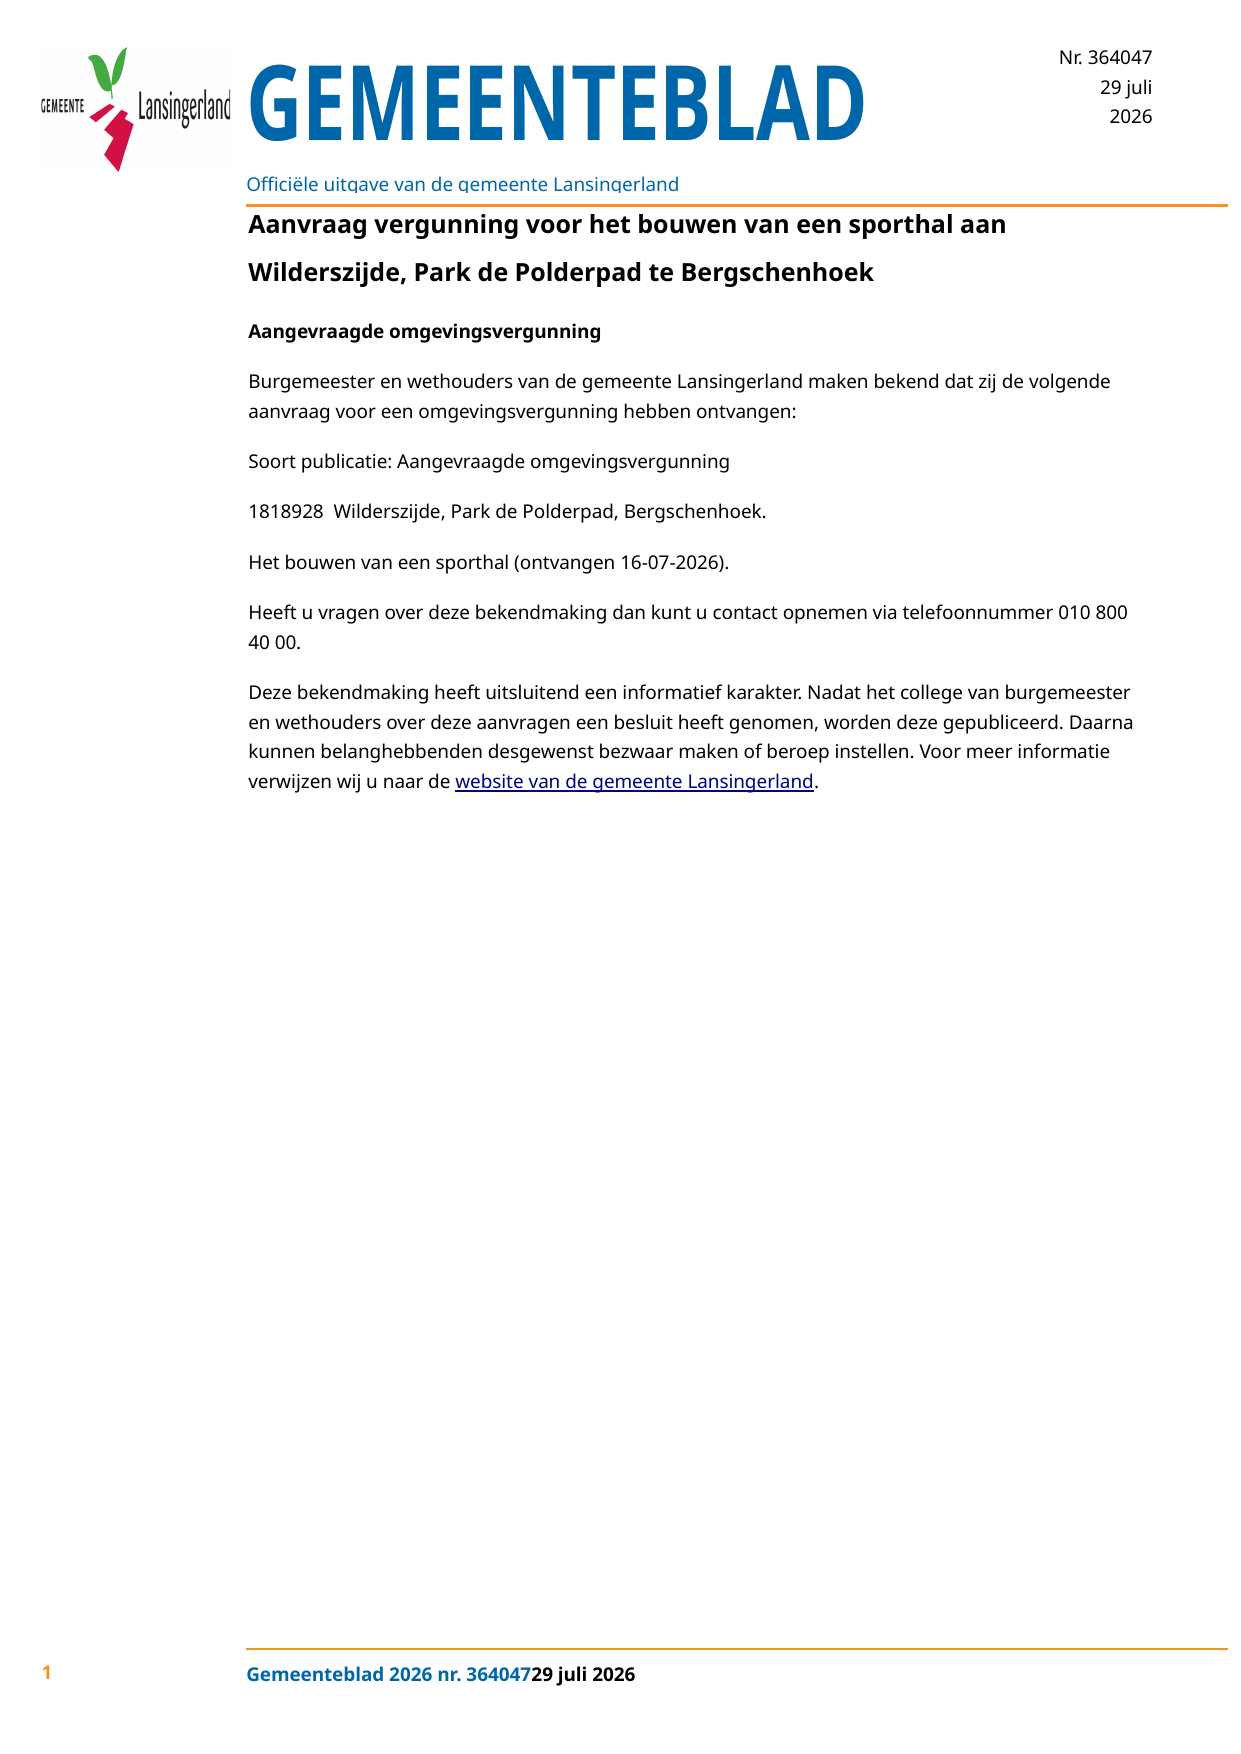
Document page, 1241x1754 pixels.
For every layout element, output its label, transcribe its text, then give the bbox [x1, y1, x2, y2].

text Deze bekendmaking heeft uitsluitend een informatief karakter. Nadat het college van burgemeester en wethouders over deze aanvragen een besluit heeft genomen, worden deze gepubliceerd. Daarna kunnen belanghebbenden desgewenst bezwaar maken of beroep instellen. Voor meer informatie verwijzen wij u naar de website van de gemeente Lansingerland. [248, 679, 1152, 794]
text Burgemeester en wethouders van de gemeente Lansingerland maken bekend dat zij de volgende aanvraag voor een omgevingsvergunning hebben ontvangen: [248, 368, 1152, 424]
text Aanvraag vergunning voor het bouwen van een sporthal aan Wilderszijde, Park de Polderpad te Bergschenhoek [248, 207, 1152, 288]
text Aangevraagde omgevingsvergunning [248, 318, 1152, 344]
text 1818928 Wilderszijde, Park de Polderpad, Bergschenhoek. [248, 499, 1152, 524]
text Het bouwen van een sporthal (ontvangen 16-07-2026). [248, 549, 1152, 575]
text Heeft u vragen over deze bekendmaking dan kunt u contact opnemen via telefoonnummer 010 800 40 00. [248, 599, 1152, 655]
text Soort publicatie: Aangevraagde omgevingsvergunning [248, 448, 1152, 474]
picture [41, 47, 231, 172]
